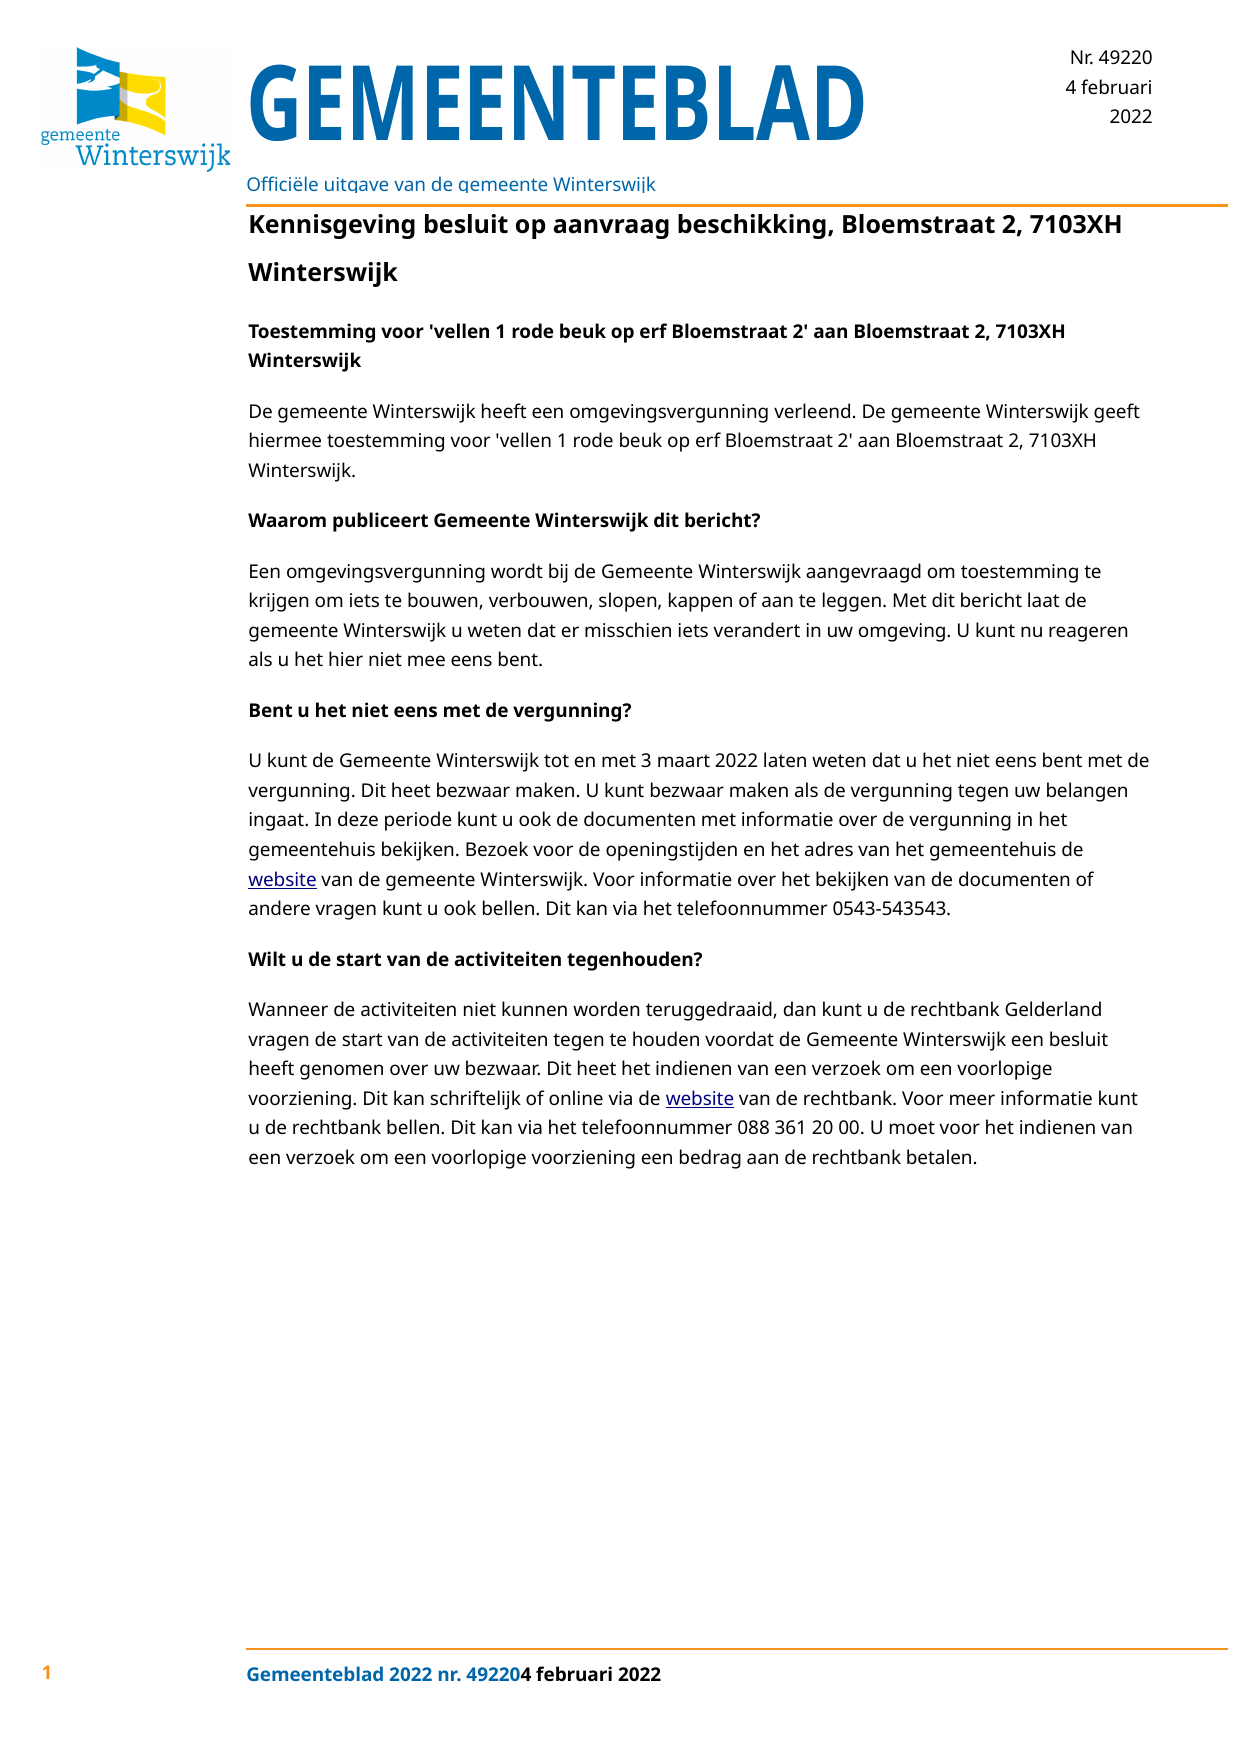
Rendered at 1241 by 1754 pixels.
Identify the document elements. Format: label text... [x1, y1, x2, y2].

text Een omgevingsvergunning wordt bij de Gemeente Winterswijk aangevraagd om toestemming te krijgen om iets te bouwen, verbouwen, slopen, kappen of aan te leggen. Met dit bericht laat de gemeente Winterswijk u weten dat er misschien iets verandert in uw omgeving. U kunt nu reageren als u het hier niet mee eens bent. [248, 558, 1152, 672]
text Wanneer de activiteiten niet kunnen worden teruggedraaid, dan kunt u de rechtbank Gelderland vragen de start van de activiteiten tegen te houden voordat de Gemeente Winterswijk een besluit heeft genomen over uw bezwaar. Dit heet het indienen van een verzoek om een voorlopige voorziening. Dit kan schriftelijk of online via de website van de rechtbank. Voor meer informatie kunt u de rechtbank bellen. Dit kan via het telefoonnummer 088 361 20 00. U moet voor het indienen van een verzoek om een voorlopige voorziening een bedrag aan de rechtbank betalen. [248, 996, 1152, 1170]
text U kunt de Gemeente Winterswijk tot en met 3 maart 2022 laten weten dat u het niet eens bent met de vergunning. Dit heet bezwaar maken. U kunt bezwaar maken als de vergunning tegen uw belangen ingaat. In deze periode kunt u ook de documenten met informatie over de vergunning in het gemeentehuis bekijken. Bezoek voor de openingstijden en het adres van het gemeentehuis de website van de gemeente Winterswijk. Voor informatie over het bekijken van de documenten of andere vragen kunt u ook bellen. Dit kan via het telefoonnummer 0543-543543. [248, 747, 1152, 921]
text Waarom publiceert Gemeente Winterswijk dit bericht? [248, 507, 1152, 533]
picture [225, 153, 231, 162]
text Kennisgeving besluit op aanvraag beschikking, Bloemstraat 2, 7103XH Winterswijk [248, 207, 1152, 288]
text Bent u het niet eens met de vergunning? [248, 697, 1152, 723]
text De gemeente Winterswijk heeft een omgevingsvergunning verleend. De gemeente Winterswijk geeft hiermee toestemming voor 'vellen 1 rode beuk op erf Bloemstraat 2' aan Bloemstraat 2, 7103XH Winterswijk. [248, 398, 1152, 483]
picture [41, 47, 231, 172]
text Toestemming voor 'vellen 1 rode beuk op erf Bloemstraat 2' aan Bloemstraat 2, 7103XH Winterswijk [248, 318, 1152, 373]
text Wilt u de start van de activiteiten tegenhouden? [248, 946, 1152, 972]
